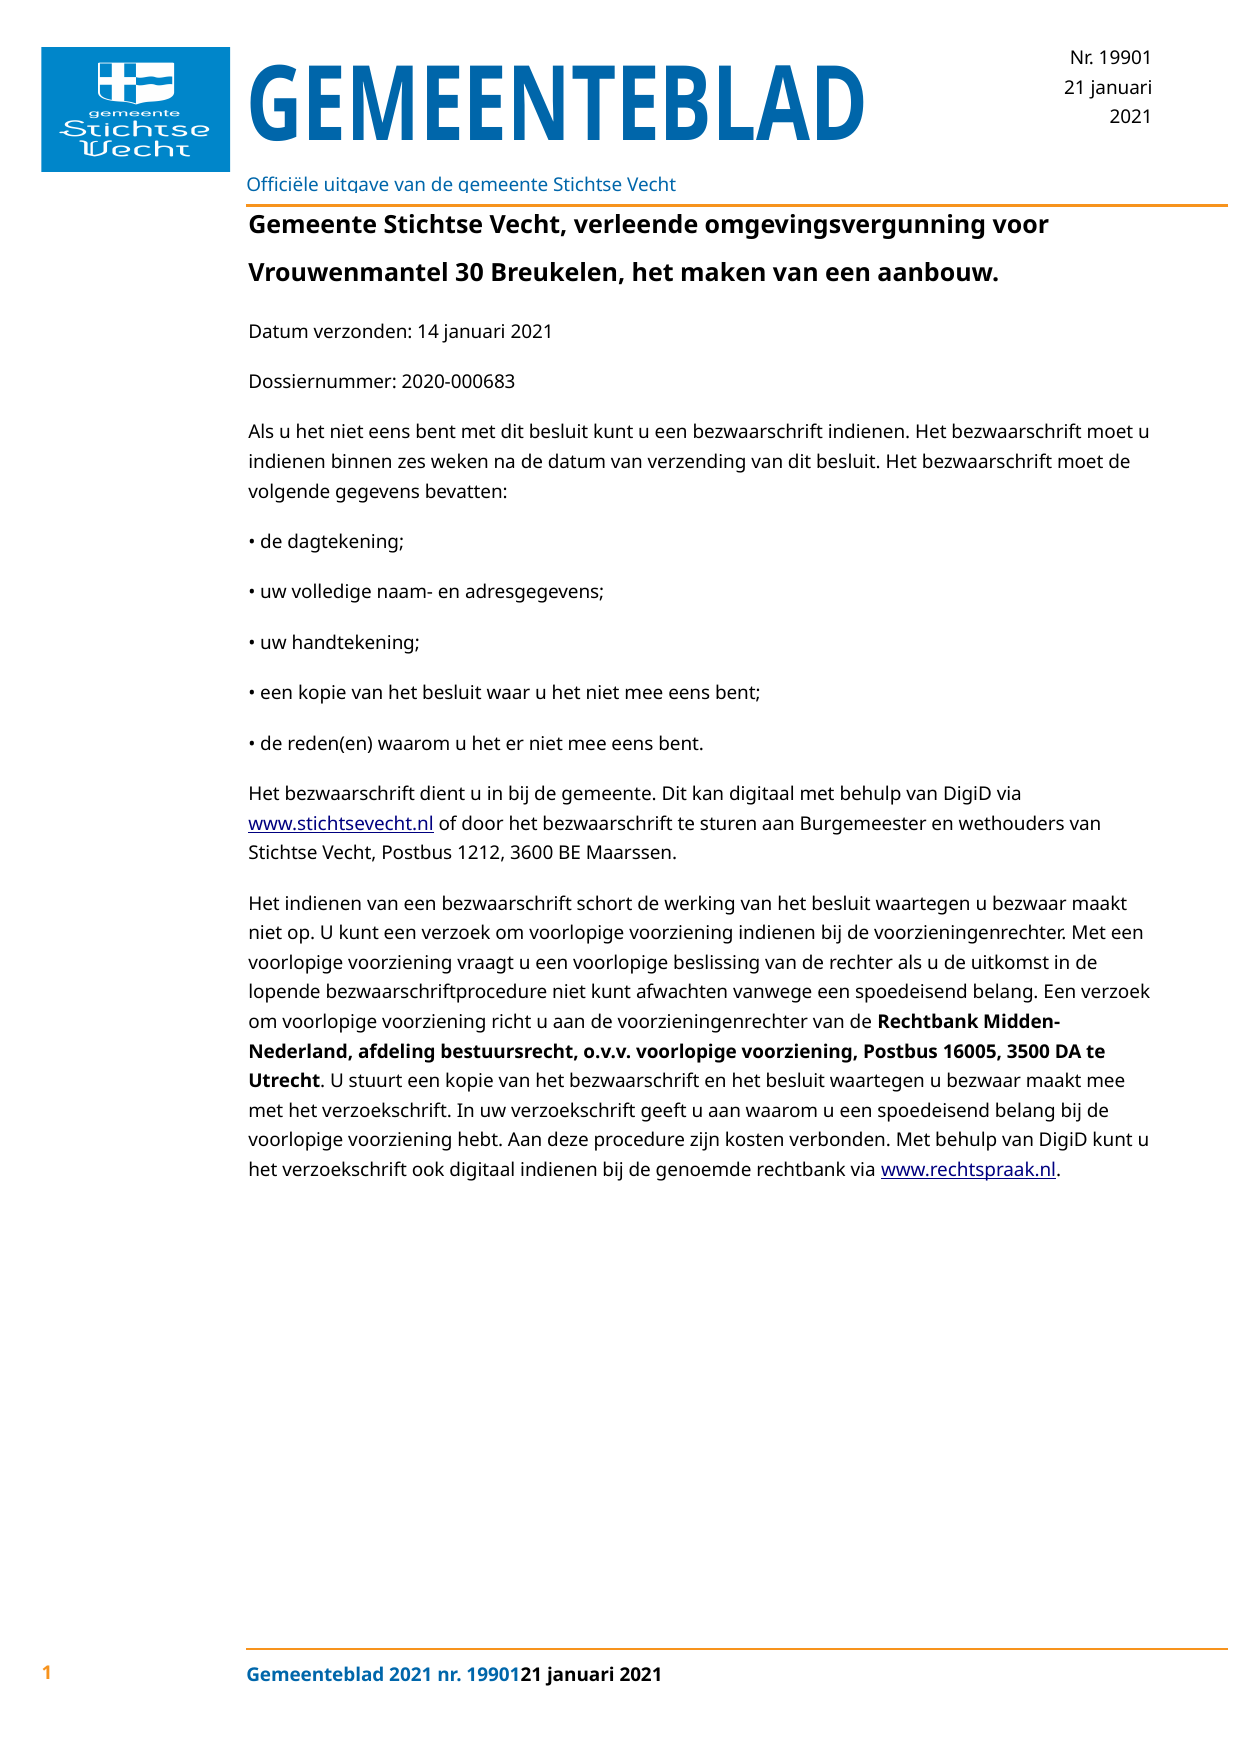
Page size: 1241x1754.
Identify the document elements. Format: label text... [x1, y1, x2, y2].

text • de dagtekening; [248, 528, 1152, 554]
text • de reden(en) waarom u het er niet mee eens bent. [248, 730, 1152, 756]
picture [99, 63, 135, 101]
text Het bezwaarschrift dient u in bij de gemeente. Dit kan digitaal met behulp van DigiD via www.stichtsevecht.nl of door het bezwaarschrift te sturen aan Burgemeester en wethouders van Stichtse Vecht, Postbus 1212, 3600 BE Maarssen. [248, 780, 1152, 865]
text • een kopie van het besluit waar u het niet mee eens bent; [248, 679, 1152, 705]
text Dossiernummer: 2020-000683 [248, 368, 1152, 394]
text Als u het niet eens bent met dit besluit kunt u een bezwaarschrift indienen. Het bezwaarschrift moet u indienen binnen zes weken na de datum van verzending van dit besluit. Het bezwaarschrift moet de volgende gegevens bevatten: [248, 419, 1152, 504]
picture [137, 63, 174, 103]
text Gemeente Stichtse Vecht, verleende omgevingsvergunning voor Vrouwenmantel 30 Breukelen, het maken van een aanbouw. [248, 207, 1152, 288]
text • uw volledige naam- en adresgegevens; [248, 579, 1152, 604]
text • uw handtekening; [248, 629, 1152, 655]
text Datum verzonden: 14 januari 2021 [248, 318, 1152, 344]
text Het indienen van een bezwaarschrift schort de werking van het besluit waartegen u bezwaar maakt niet op. U kunt een verzoek om voorlopige voorziening indienen bij de voorzieningenrechter. Met een voorlopige voorziening vraagt u een voorlopige beslissing van de rechter als u de uitkomst in de lopende bezwaarschriftprocedure niet kunt afwachten vanwege een spoedeisend belang. Een verzoek om voorlopige voorziening richt u aan de voorzieningenrechter van de Rechtbank Midden-Nederland, afdeling bestuursrecht, o.v.v. voorlopige voorziening, Postbus 16005, 3500 DA te Utrecht. U stuurt een kopie van het bezwaarschrift en het besluit waartegen u bezwaar maakt mee met het verzoekschrift. In uw verzoekschrift geeft u aan waarom u een spoedeisend belang bij de voorlopige voorziening hebt. Aan deze procedure zijn kosten verbonden. Met behulp van DigiD kunt u het verzoekschrift ook digitaal indienen bij de genoemde rechtbank via www.rechtspraak.nl. [248, 890, 1152, 1182]
